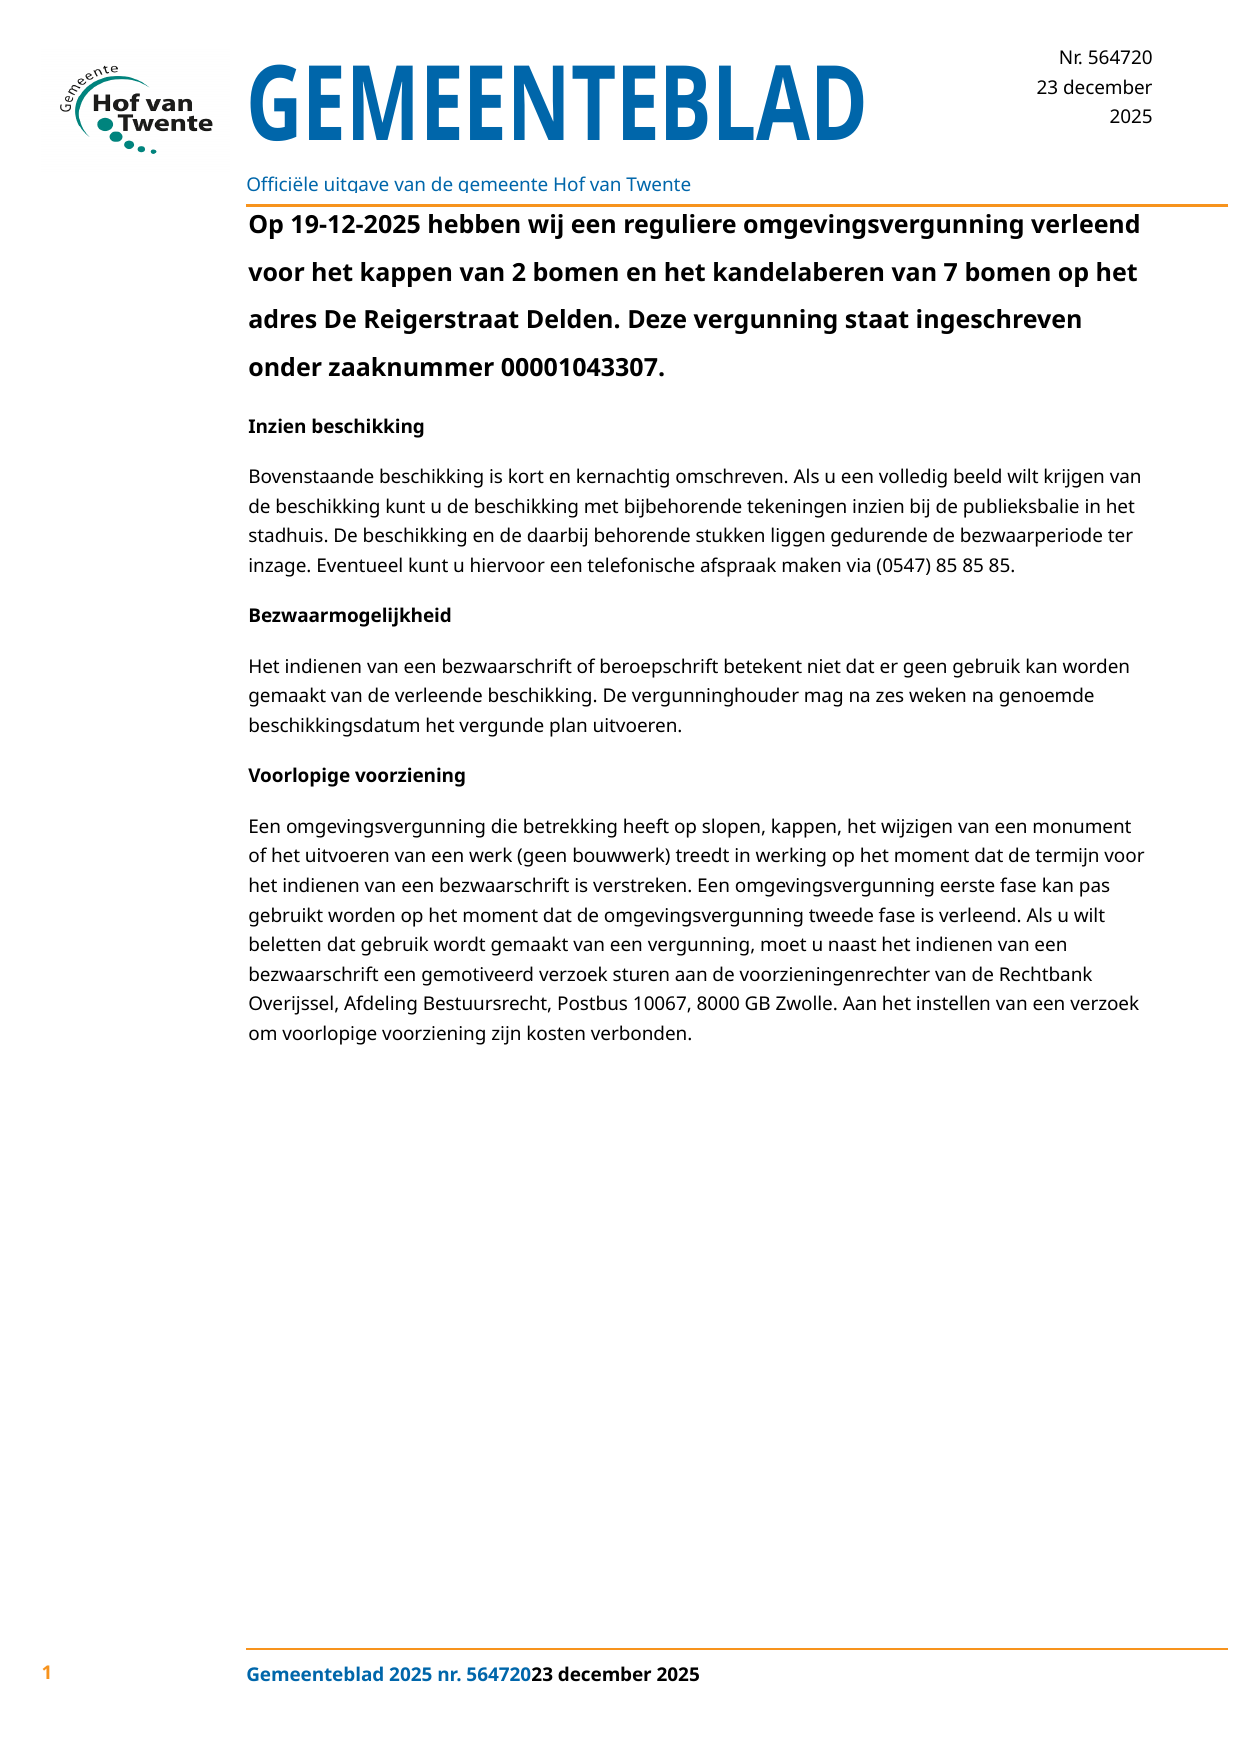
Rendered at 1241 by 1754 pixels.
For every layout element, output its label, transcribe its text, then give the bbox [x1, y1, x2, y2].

text Het indienen van een bezwaarschrift of beroepschrift betekent niet dat er geen gebruik kan worden gemaakt van de verleende beschikking. De vergunninghouder mag na zes weken na genoemde beschikkingsdatum het vergunde plan uitvoeren. [248, 653, 1152, 738]
picture [41, 47, 231, 172]
text Bezwaarmogelijkheid [248, 603, 1152, 628]
text Bovenstaande beschikking is kort en kernachtig omschreven. Als u een volledig beeld wilt krijgen van de beschikking kunt u de beschikking met bijbehorende tekeningen inzien bij de publieksbalie in het stadhuis. De beschikking en de daarbij behorende stukken liggen gedurende de bezwaarperiode ter inzage. Eventueel kunt u hiervoor een telefonische afspraak maken via (0547) 85 85 85. [248, 463, 1152, 578]
text Voorlopige voorziening [248, 763, 1152, 788]
text Op 19-12-2025 hebben wij een reguliere omgevingsvergunning verleend voor het kappen van 2 bomen en het kandelaberen van 7 bomen op het adres De Reigerstraat Delden. Deze vergunning staat ingeschreven onder zaaknummer 00001043307. [248, 207, 1152, 384]
text Een omgevingsvergunning die betrekking heeft op slopen, kappen, het wijzigen van een monument of het uitvoeren van een werk (geen bouwwerk) treedt in werking op het moment dat de termijn voor het indienen van een bezwaarschrift is verstreken. Een omgevingsvergunning eerste fase kan pas gebruikt worden op het moment dat de omgevingsvergunning tweede fase is verleend. Als u wilt beletten dat gebruik wordt gemaakt van een vergunning, moet u naast het indienen van een bezwaarschrift een gemotiveerd verzoek sturen aan de voorzieningenrechter van de Rechtbank Overijssel, Afdeling Bestuursrecht, Postbus 10067, 8000 GB Zwolle. Aan het instellen van een verzoek om voorlopige voorziening zijn kosten verbonden. [248, 813, 1152, 1046]
text Inzien beschikking [248, 413, 1152, 439]
